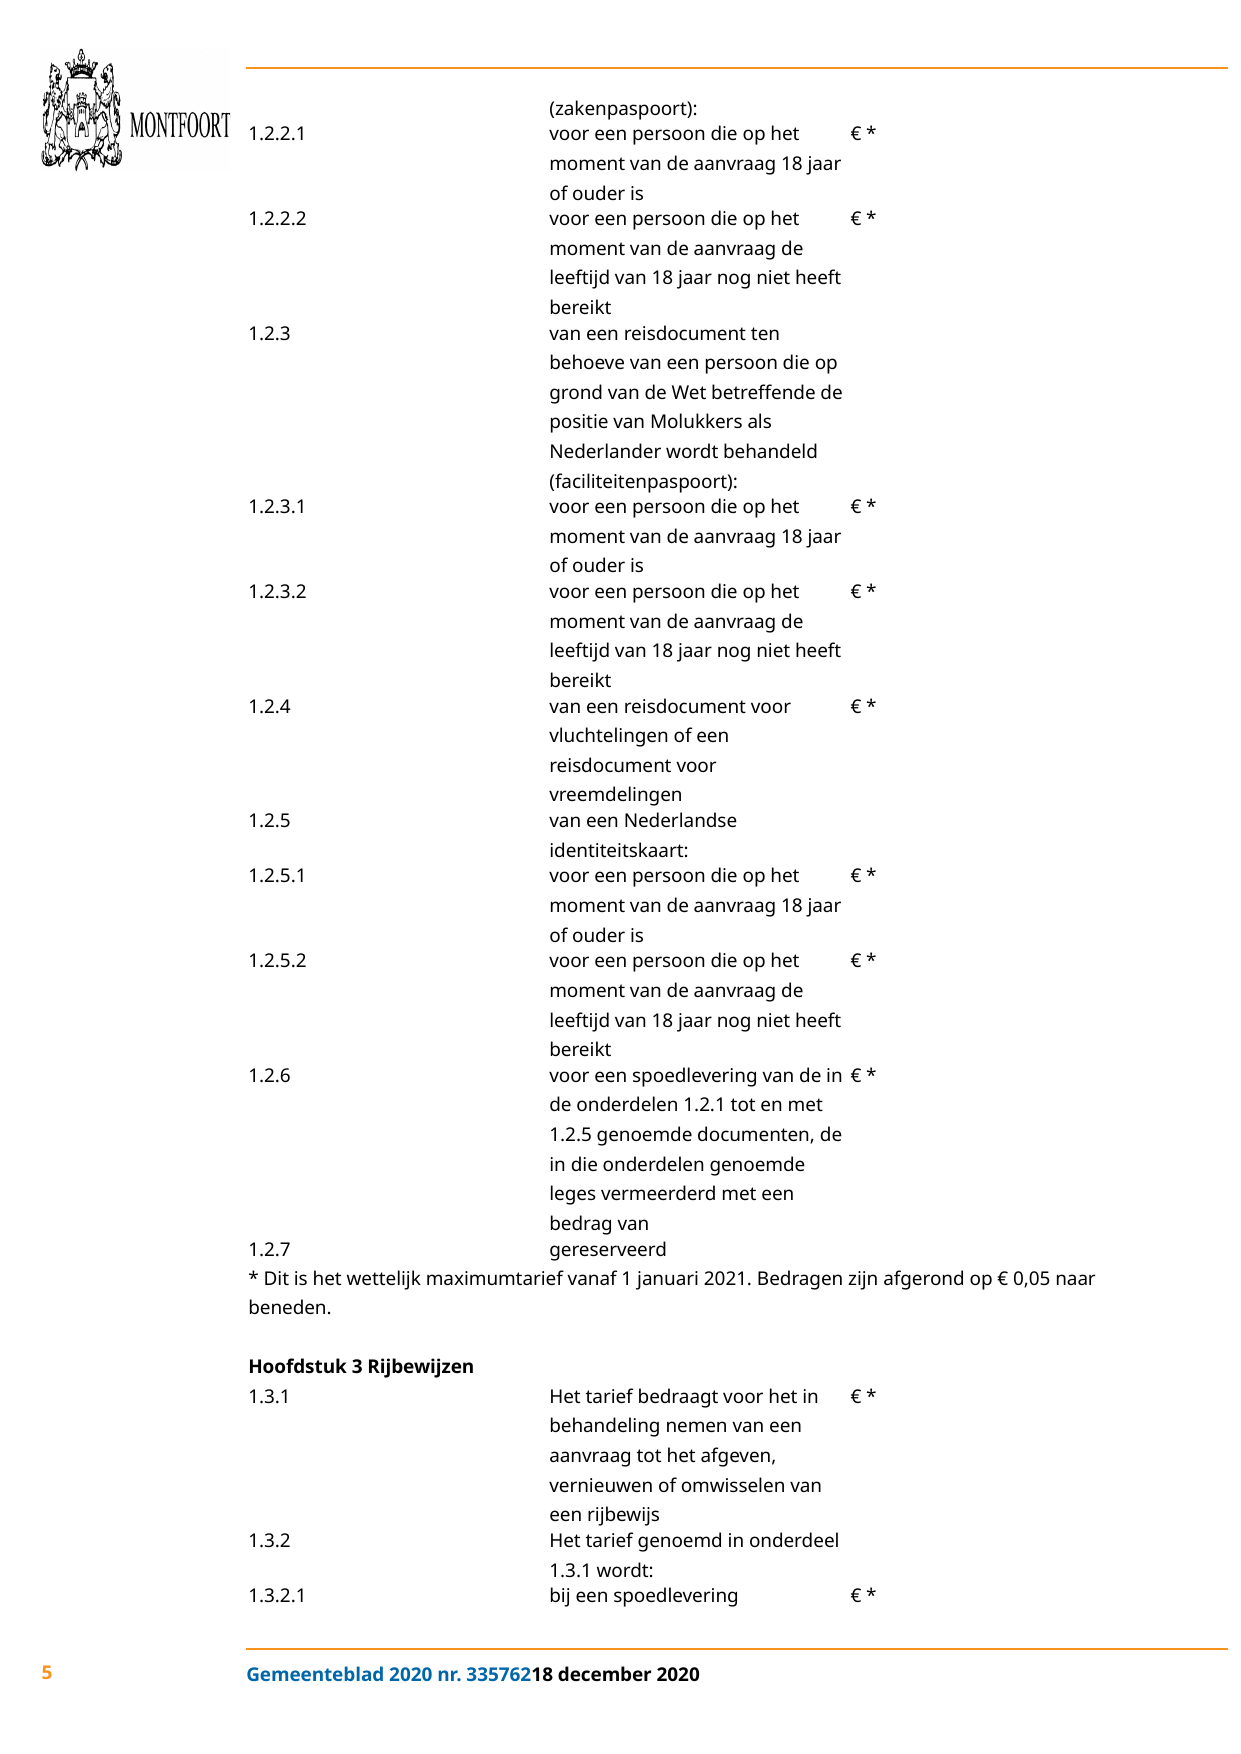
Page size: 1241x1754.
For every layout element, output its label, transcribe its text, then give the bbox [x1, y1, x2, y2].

table_cell 1.2.3 [248, 320, 549, 493]
table_cell voor een persoon die op het moment van de aanvraag 18 jaar of ouder is [549, 494, 850, 578]
table_cell 1.2.5.1 [248, 863, 549, 948]
table_cell voor een persoon die op het moment van de aanvraag de leeftijd van 18 jaar nog niet heeft bereikt [549, 579, 850, 693]
table_cell van een reisdocument voor vluchtelingen of een reisdocument voor vreemdelingen [549, 693, 850, 807]
table_cell € * [850, 1062, 1152, 1236]
table_header Het tarief bedraagt voor het in behandeling nemen van een aanvraag tot het afgeven, vernieuwen of omwisselen van een rijbewijs [549, 1383, 850, 1527]
table_cell € * [850, 693, 1152, 807]
table_cell € * [850, 948, 1152, 1062]
table_cell van een Nederlandse identiteitskaart: [549, 808, 850, 863]
table_cell 1.2.3.1 [248, 494, 549, 578]
text * Dit is het wettelijk maximumtarief vanaf 1 januari 2021. Bedragen zijn afgerond op € 0,05 naar beneden. [248, 1265, 1152, 1320]
table_cell 1.2.7 [248, 1236, 549, 1261]
table_cell 1.2.5.2 [248, 948, 549, 1062]
table_cell voor een persoon die op het moment van de aanvraag 18 jaar of ouder is [549, 121, 850, 205]
table_cell 1.2.2.2 [248, 205, 549, 320]
table_cell 1.2.3.2 [248, 579, 549, 693]
table_cell [850, 1527, 1152, 1582]
table_cell Het tarief genoemd in onderdeel 1.3.1 wordt: [549, 1527, 850, 1582]
text Hoofdstuk 3 Rijbewijzen [248, 1353, 1152, 1379]
table_cell 1.3.2 [248, 1527, 549, 1582]
table_cell € * [850, 205, 1152, 320]
table_cell voor een persoon die op het moment van de aanvraag de leeftijd van 18 jaar nog niet heeft bereikt [549, 948, 850, 1062]
table_cell voor een persoon die op het moment van de aanvraag de leeftijd van 18 jaar nog niet heeft bereikt [549, 205, 850, 320]
table_cell [850, 1236, 1152, 1261]
table_cell bij een spoedlevering [549, 1583, 850, 1608]
table_cell [248, 95, 549, 121]
table_cell [850, 320, 1152, 493]
table_cell € * [850, 579, 1152, 693]
table_cell [850, 95, 1152, 121]
table_header € * [850, 1383, 1152, 1527]
table_cell (zakenpaspoort): [549, 95, 850, 121]
table_cell € * [850, 863, 1152, 948]
picture [41, 47, 231, 172]
table_cell gereserveerd [549, 1236, 850, 1261]
table_cell 1.2.6 [248, 1062, 549, 1236]
table_cell € * [850, 121, 1152, 205]
table_cell 1.2.5 [248, 808, 549, 863]
table_cell € * [850, 494, 1152, 578]
table_cell van een reisdocument ten behoeve van een persoon die op grond van de Wet betreffende de positie van Molukkers als Nederlander wordt behandeld (faciliteitenpaspoort): [549, 320, 850, 493]
table_header 1.3.1 [248, 1383, 549, 1527]
table_cell € * [850, 1583, 1152, 1608]
table_cell voor een spoedlevering van de in de onderdelen 1.2.1 tot en met 1.2.5 genoemde documenten, de in die onderdelen genoemde leges vermeerderd met een bedrag van [549, 1062, 850, 1236]
table_cell [850, 808, 1152, 863]
table_cell 1.2.4 [248, 693, 549, 807]
table_cell voor een persoon die op het moment van de aanvraag 18 jaar of ouder is [549, 863, 850, 948]
table_cell 1.3.2.1 [248, 1583, 549, 1608]
table_cell 1.2.2.1 [248, 121, 549, 205]
